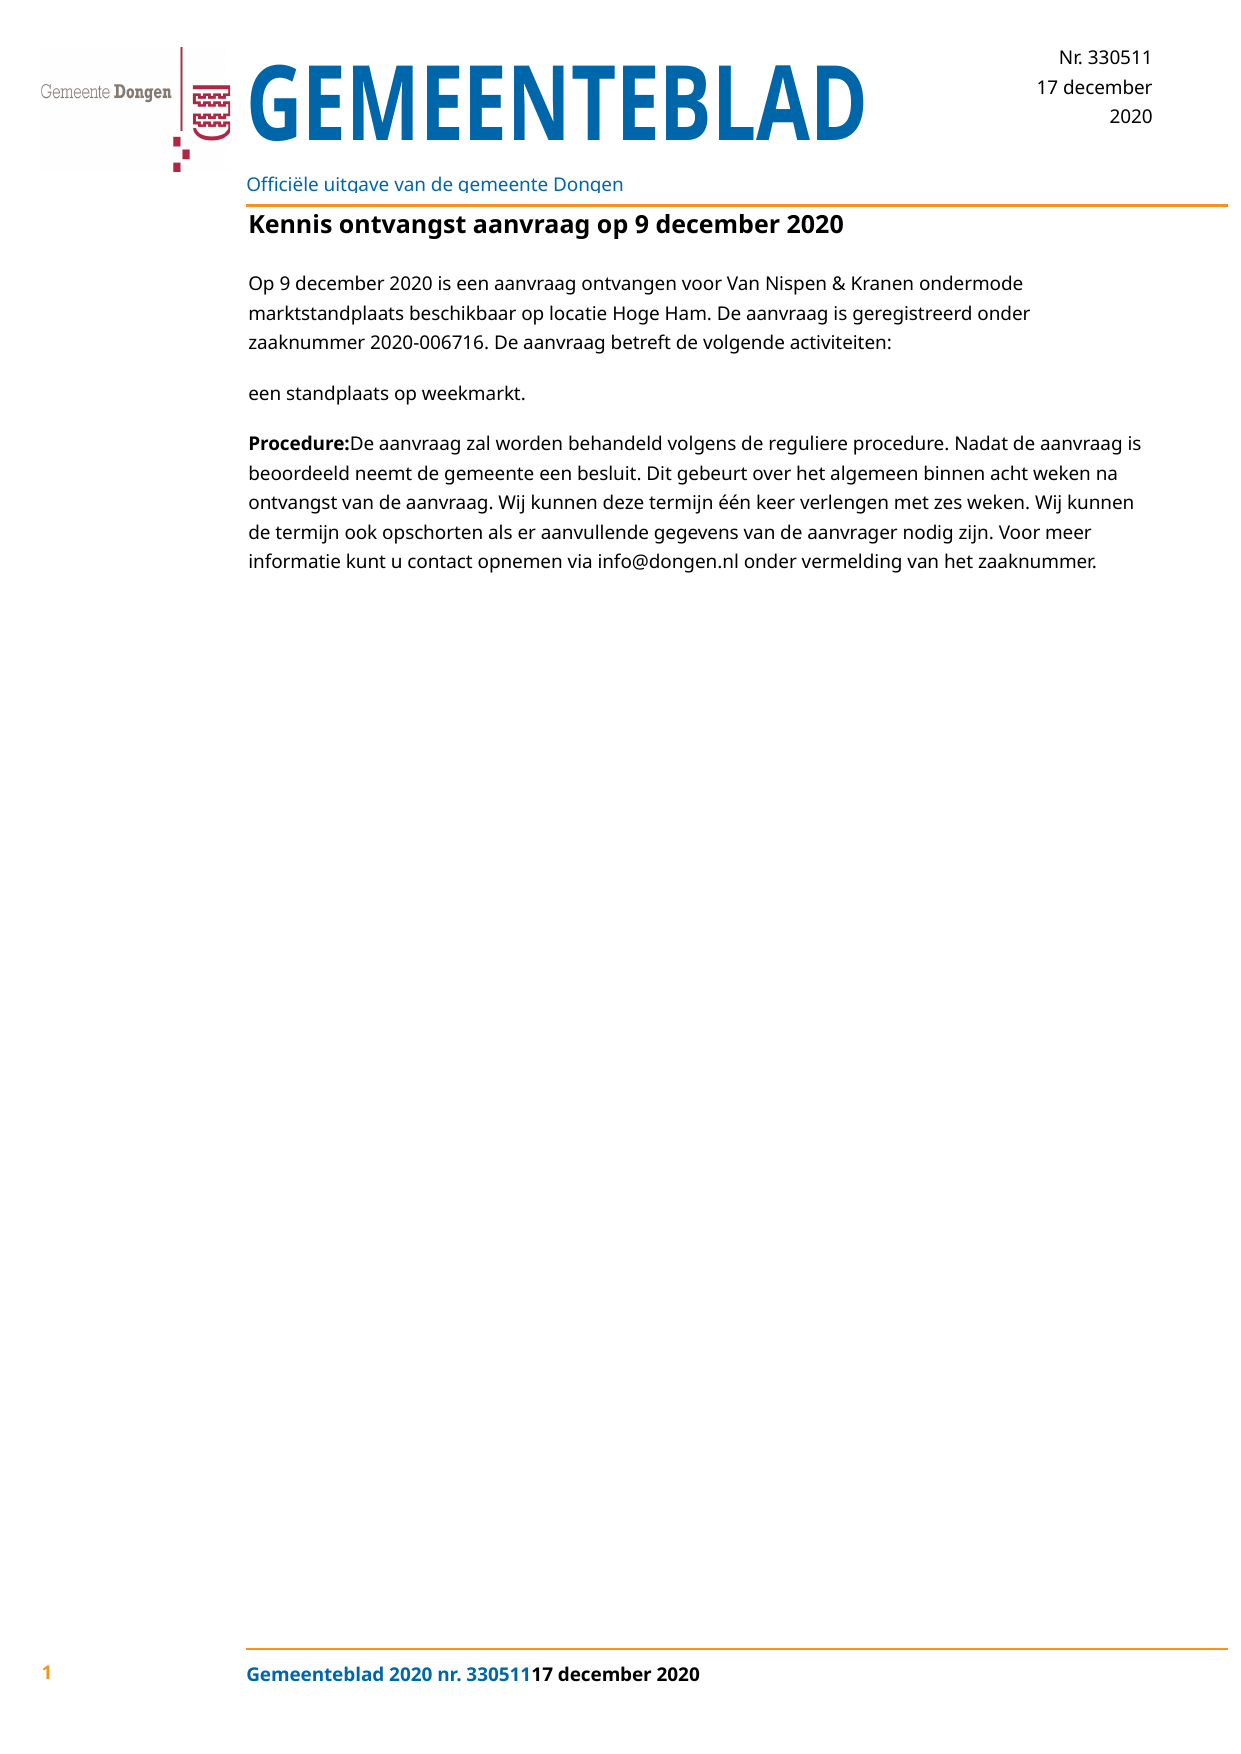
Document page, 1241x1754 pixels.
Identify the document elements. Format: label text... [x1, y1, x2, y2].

text Procedure:De aanvraag zal worden behandeld volgens de reguliere procedure. Nadat de aanvraag is beoordeeld neemt de gemeente een besluit. Dit gebeurt over het algemeen binnen acht weken na ontvangst van de aanvraag. Wij kunnen deze termijn één keer verlengen met zes weken. Wij kunnen de termijn ook opschorten als er aanvullende gegevens van de aanvrager nodig zijn. Voor meer informatie kunt u contact opnemen via info@dongen.nl onder vermelding van het zaaknummer. [248, 430, 1152, 574]
text een standplaats op weekmarkt. [248, 380, 1152, 406]
text Op 9 december 2020 is een aanvraag ontvangen voor Van Nispen & Kranen ondermode marktstandplaats beschikbaar op locatie Hoge Ham. De aanvraag is geregistreerd onder zaaknummer 2020-006716. De aanvraag betreft de volgende activiteiten: [248, 270, 1152, 355]
picture [41, 47, 231, 172]
text Kennis ontvangst aanvraag op 9 december 2020 [248, 207, 1152, 241]
